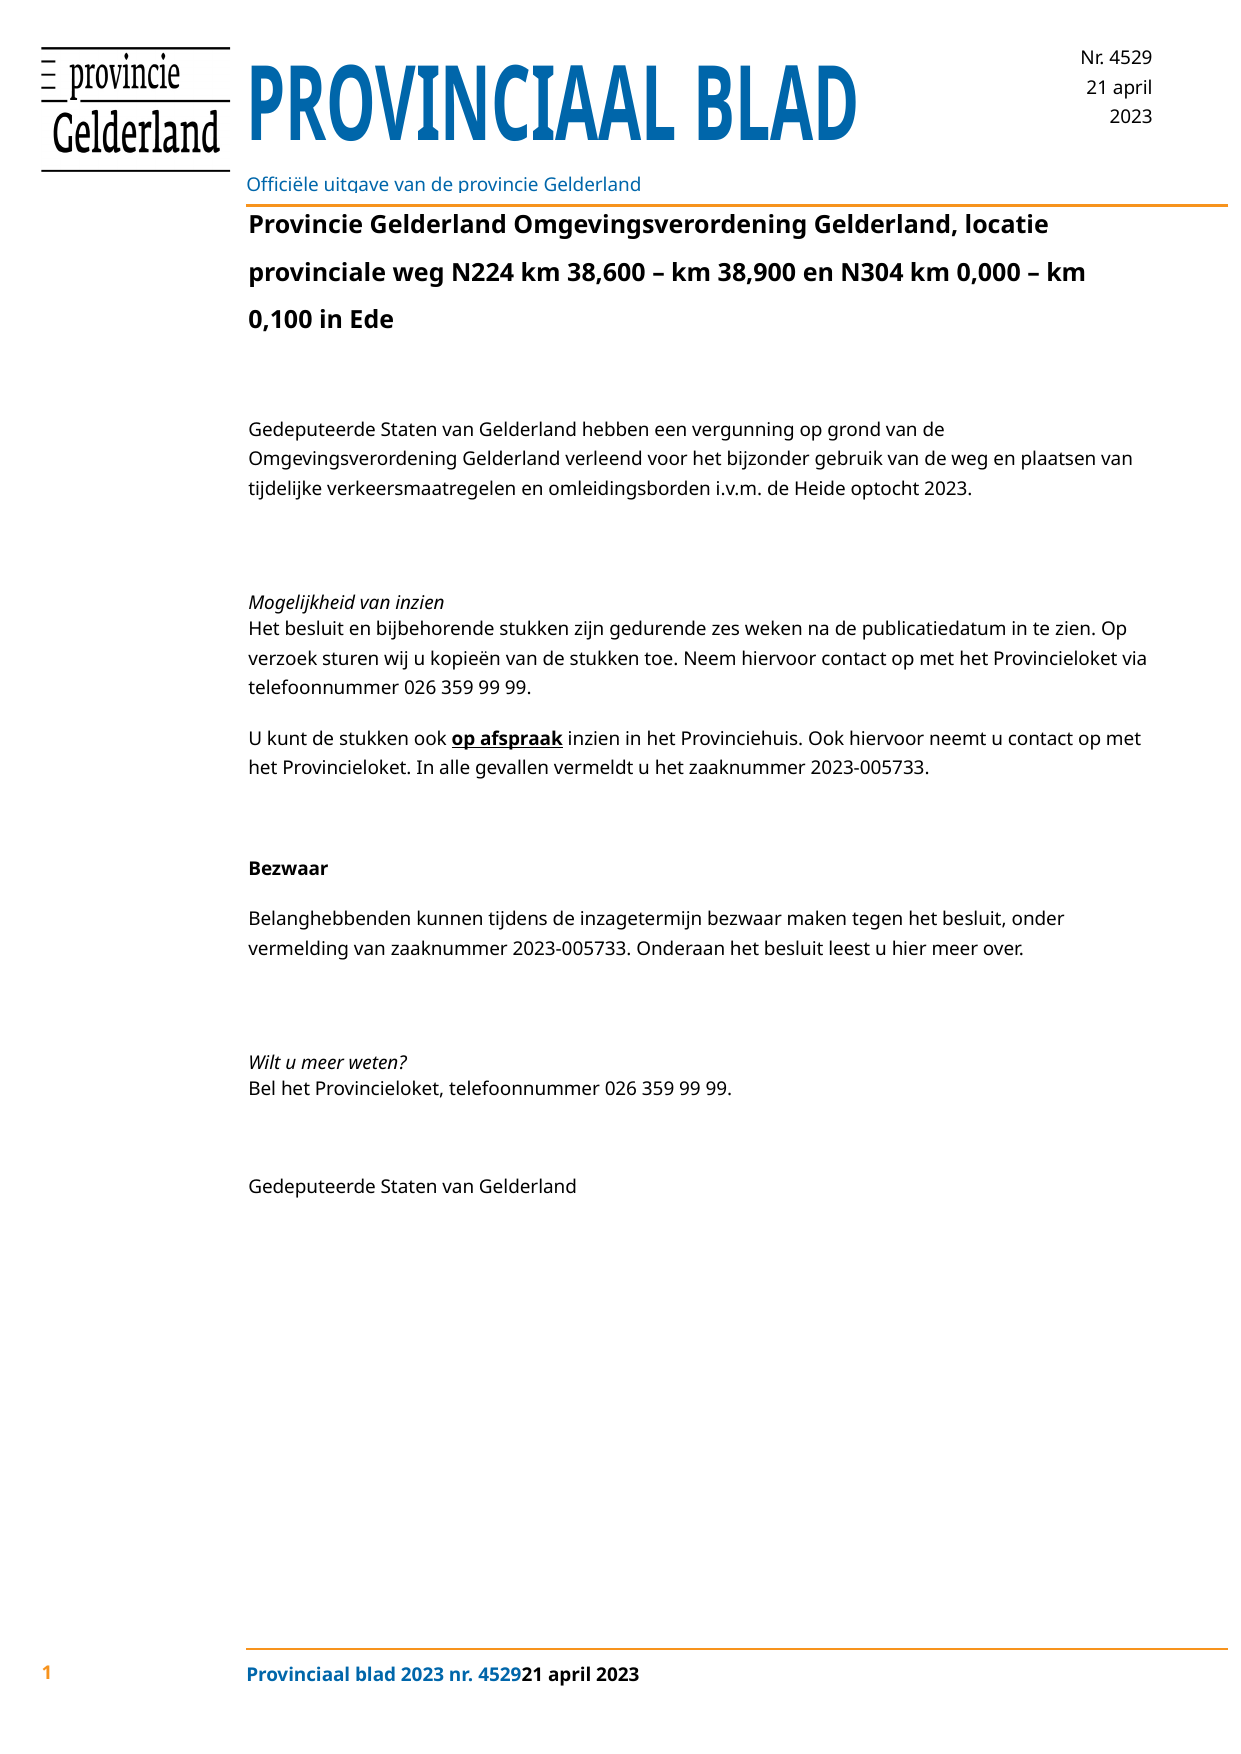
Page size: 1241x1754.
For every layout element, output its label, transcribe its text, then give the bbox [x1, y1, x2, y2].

text Gedeputeerde Staten van Gelderland hebben een vergunning op grond van de Omgevingsverordening Gelderland verleend voor het bijzonder gebruik van de weg en plaatsen van tijdelijke verkeersmaatregelen en omleidingsborden i.v.m. de Heide optocht 2023. [248, 416, 1152, 501]
text Het besluit en bijbehorende stukken zijn gedurende zes weken na de publicatiedatum in te zien. Op verzoek sturen wij u kopieën van de stukken toe. Neem hiervoor contact op met het Provincieloket via telefoonnummer 026 359 99 99. [248, 615, 1152, 700]
text Gedeputeerde Staten van Gelderland [248, 1173, 1152, 1199]
text Wilt u meer weten? [248, 1049, 1152, 1075]
text Bel het Provincieloket, telefoonnummer 026 359 99 99. [248, 1075, 1152, 1101]
text Mogelijkheid van inzien [248, 589, 1152, 615]
picture [41, 47, 231, 172]
text Provincie Gelderland Omgevingsverordening Gelderland, locatie provinciale weg N224 km 38,600 – km 38,900 en N304 km 0,000 – km 0,100 in Ede [248, 207, 1152, 336]
text Belanghebbenden kunnen tijdens de inzagetermijn bezwaar maken tegen het besluit, onder vermelding van zaaknummer 2023-005733. Onderaan het besluit leest u hier meer over. [248, 906, 1152, 961]
text Bezwaar [248, 855, 1152, 881]
text U kunt de stukken ook op afspraak inzien in het Provinciehuis. Ook hiervoor neemt u contact op met het Provincieloket. In alle gevallen vermeldt u het zaaknummer 2023-005733. [248, 725, 1152, 780]
